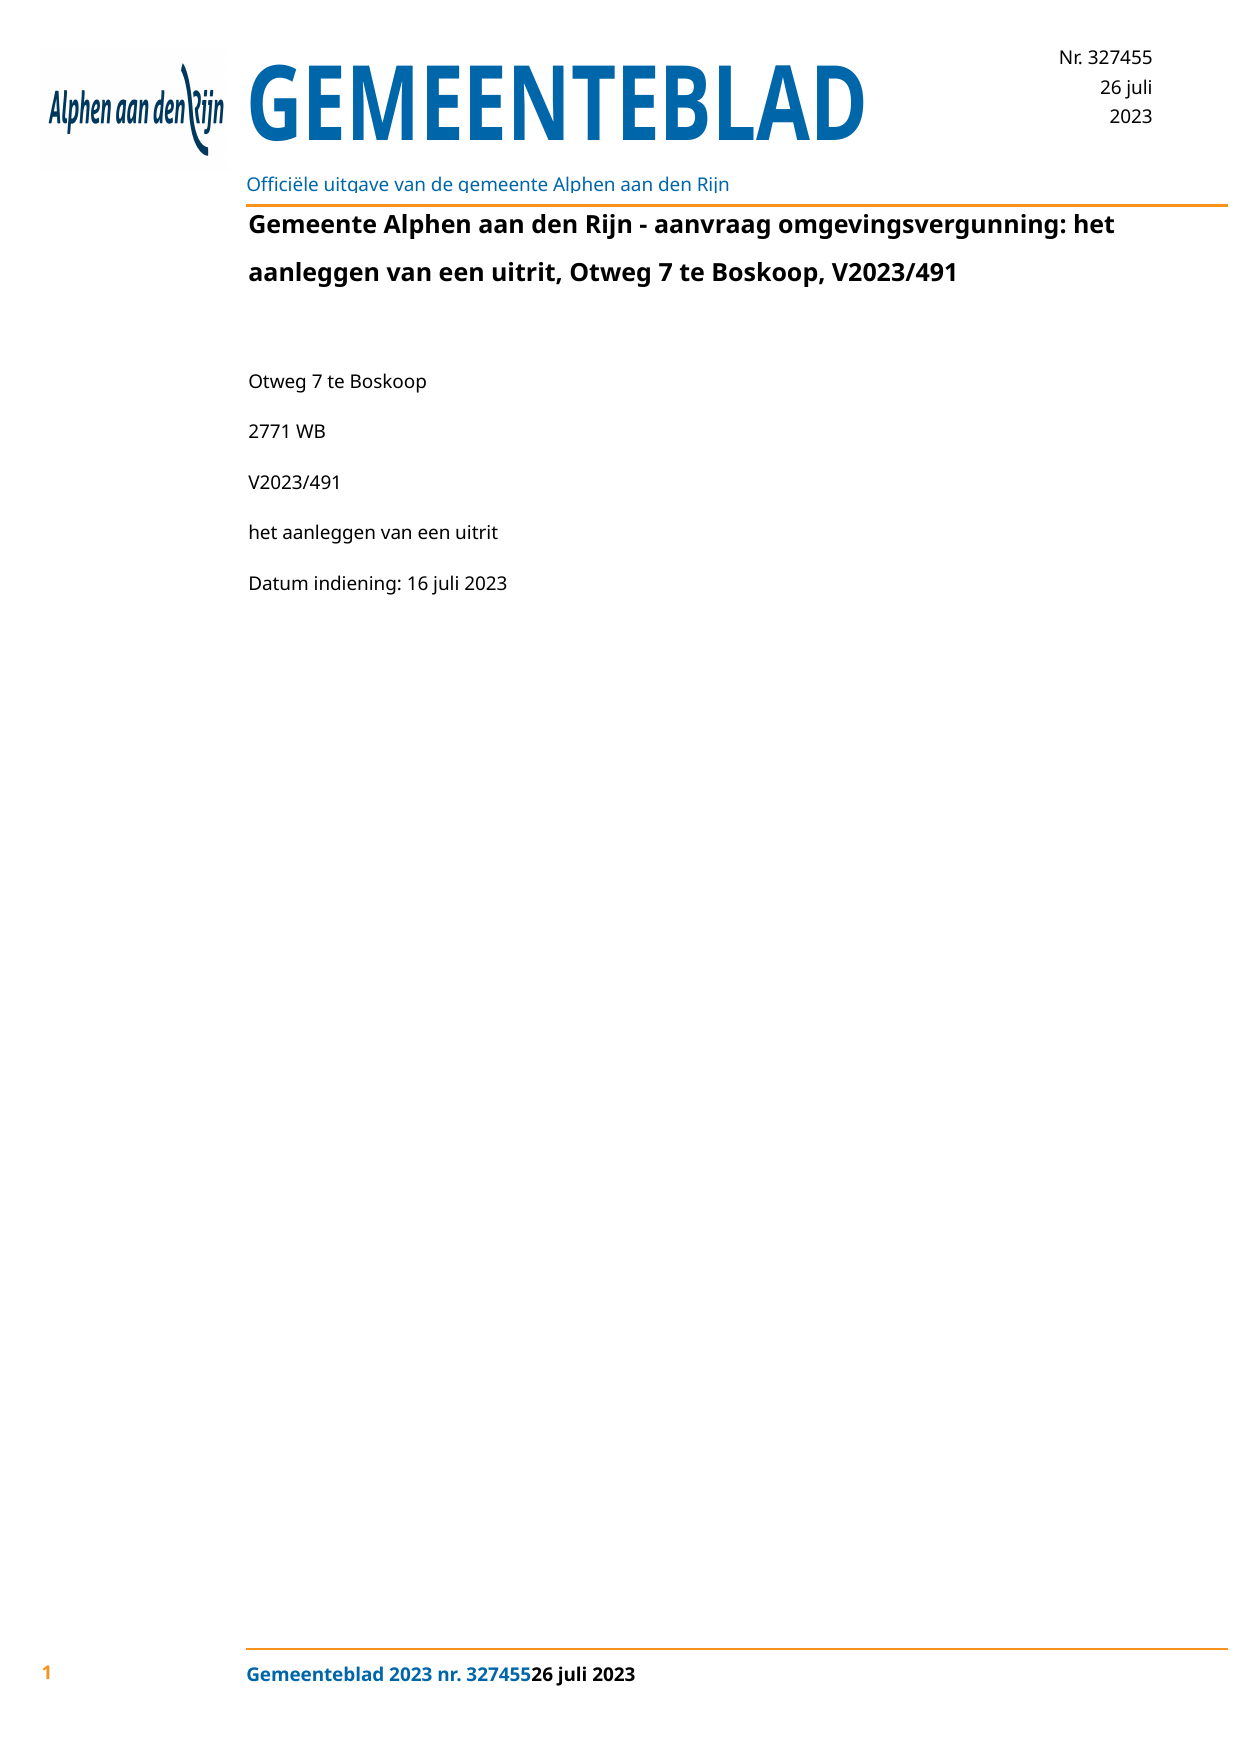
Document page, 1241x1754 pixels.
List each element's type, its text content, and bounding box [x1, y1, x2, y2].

picture [41, 47, 231, 172]
text 2771 WB [248, 419, 1152, 444]
text het aanleggen van een uitrit [248, 519, 1152, 545]
text Datum indiening: 16 juli 2023 [248, 570, 1152, 596]
text Otweg 7 te Boskoop [248, 368, 1152, 394]
text V2023/491 [248, 469, 1152, 495]
text Gemeente Alphen aan den Rijn - aanvraag omgevingsvergunning: het aanleggen van een uitrit, Otweg 7 te Boskoop, V2023/491 [248, 207, 1152, 288]
